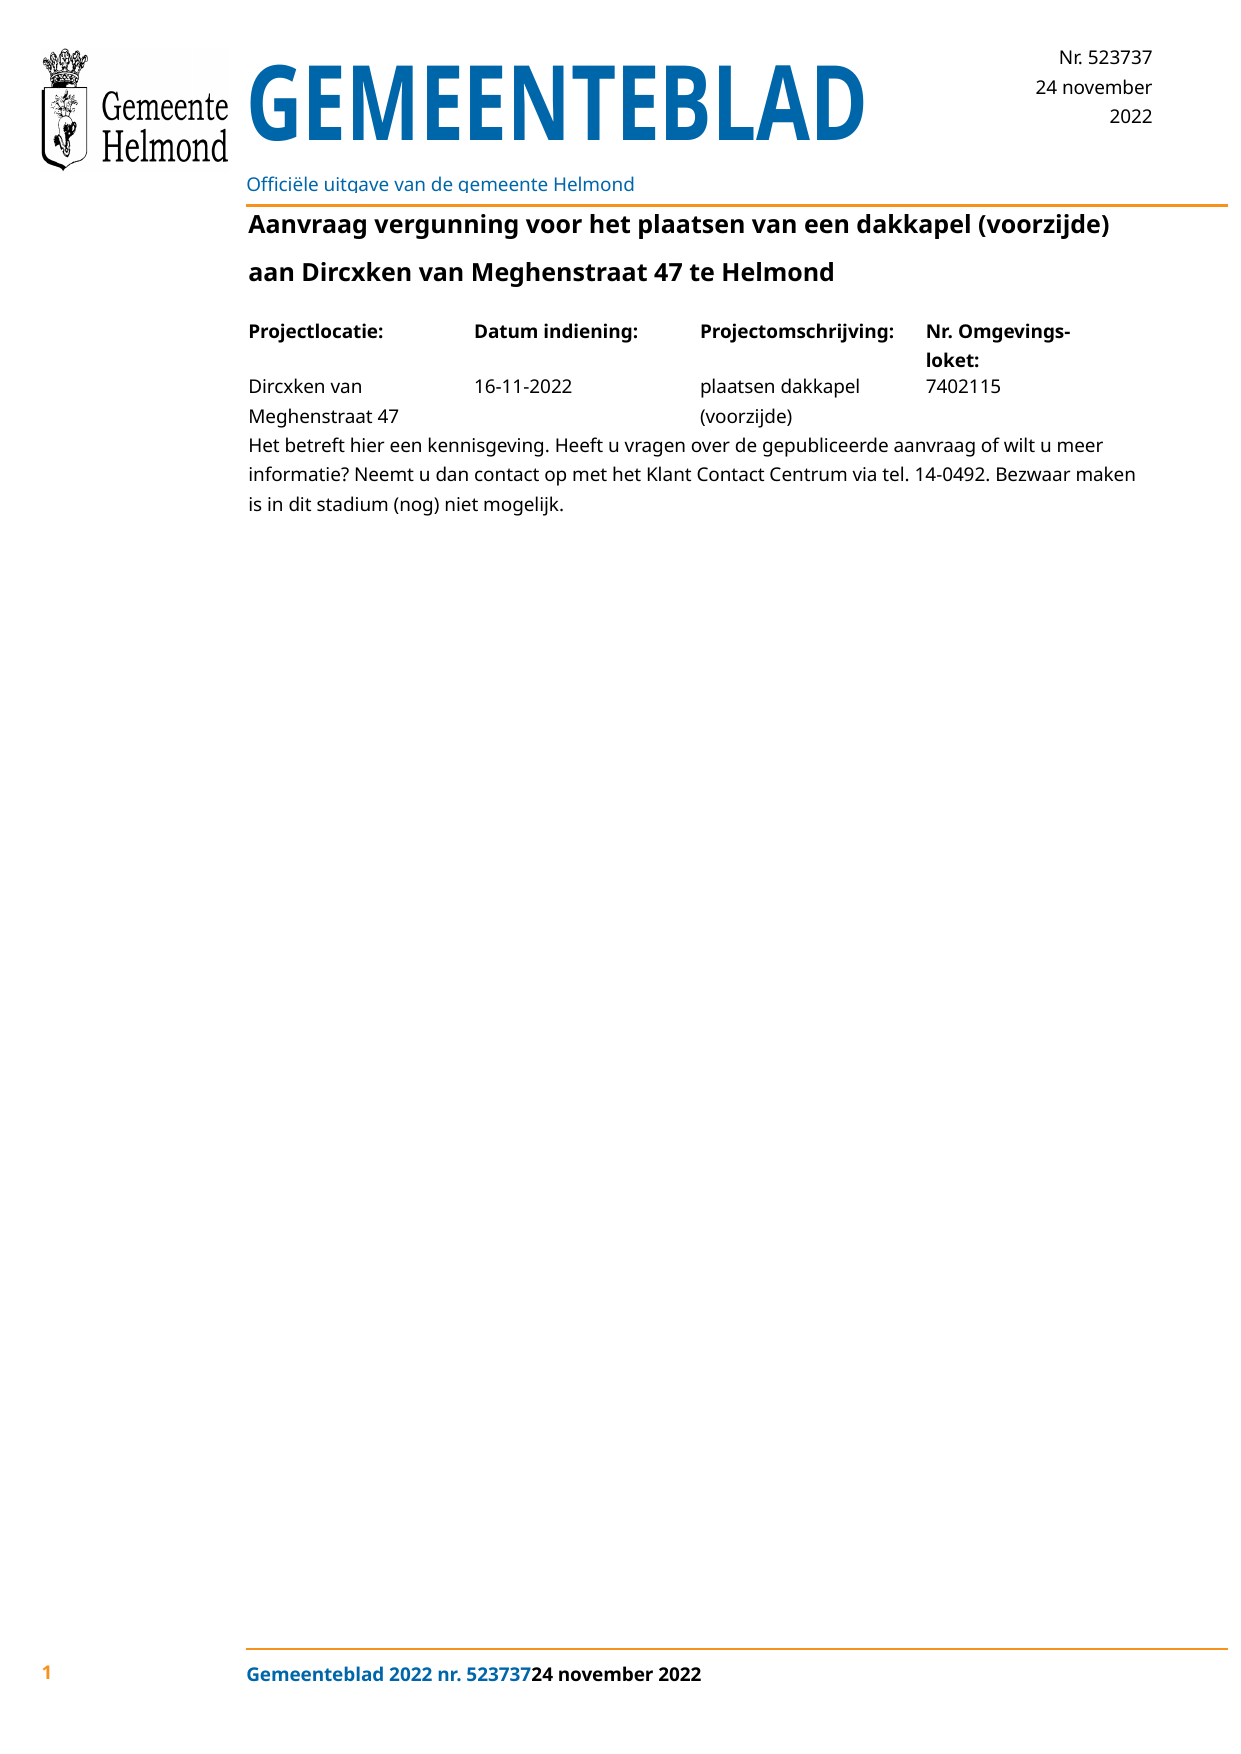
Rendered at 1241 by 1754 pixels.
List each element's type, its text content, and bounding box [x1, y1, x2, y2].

table_cell 16-11-2022 [474, 373, 700, 429]
table_header Nr. Omgevings- loket: [926, 318, 1152, 373]
table_cell Dircxken van Meghenstraat 47 [248, 373, 474, 429]
text Aanvraag vergunning voor het plaatsen van een dakkapel (voorzijde) aan Dircxken van Meghenstraat 47 te Helmond [248, 207, 1152, 288]
table_cell plaatsen dakkapel (voorzijde) [700, 373, 926, 429]
text Het betreft hier een kennisgeving. Heeft u vragen over de gepubliceerde aanvraag of wilt u meer informatie? Neemt u dan contact op met het Klant Contact Centrum via tel. 14-0492. Bezwaar maken is in dit stadium (nog) niet mogelijk. [248, 432, 1152, 517]
table_header Projectomschrijving: [700, 318, 926, 373]
table_cell 7402115 [926, 373, 1152, 429]
table_header Projectlocatie: [248, 318, 474, 373]
table_header Datum indiening: [474, 318, 700, 373]
picture [41, 47, 231, 172]
